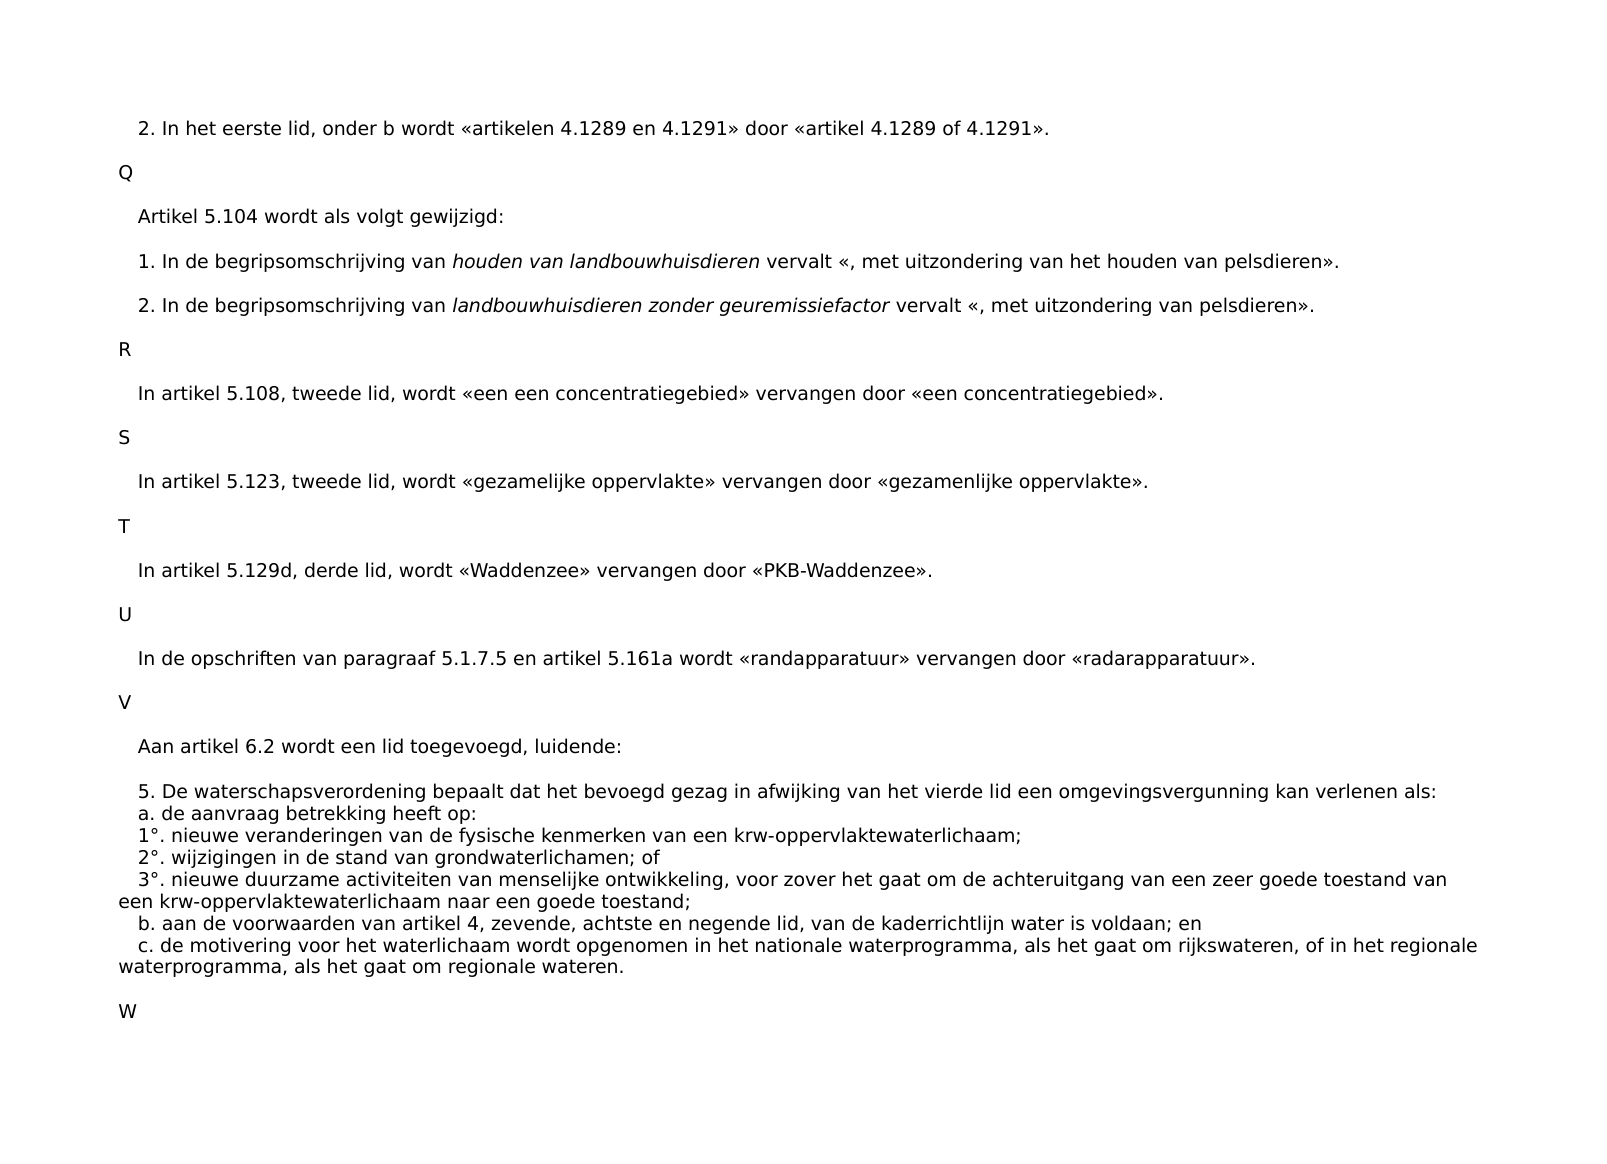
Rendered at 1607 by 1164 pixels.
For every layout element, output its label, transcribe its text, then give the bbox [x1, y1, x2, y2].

text 2°. wijzigingen in de stand van grondwaterlichamen; of [118, 847, 1488, 868]
text b. aan de voorwaarden van artikel 4, zevende, achtste en negende lid, van de kaderrichtlijn water is voldaan; en [118, 912, 1488, 934]
text 2. In de begripsomschrijving van landbouwhuisdieren zonder geuremissiefactor vervalt «, met uitzondering van pelsdieren». [118, 295, 1488, 317]
text In de opschriften van paragraaf 5.1.7.5 en artikel 5.161a wordt «randapparatuur» vervangen door «radarapparatuur». [118, 648, 1488, 670]
text V [118, 692, 1488, 714]
text S [118, 427, 1488, 449]
text 2. In het eerste lid, onder b wordt «artikelen 4.1289 en 4.1291» door «artikel 4.1289 of 4.1291». [118, 118, 1488, 140]
text Artikel 5.104 wordt als volgt gewijzigd: [118, 206, 1488, 228]
text a. de aanvraag betrekking heeft op: [118, 803, 1488, 824]
text In artikel 5.123, tweede lid, wordt «gezamelijke oppervlakte» vervangen door «gezamenlijke oppervlakte». [118, 471, 1488, 493]
text 3°. nieuwe duurzame activiteiten van menselijke ontwikkeling, voor zover het gaat om de achteruitgang van een zeer goede toestand van een krw-oppervlaktewaterlichaam naar een goede toestand; [118, 868, 1488, 912]
text R [118, 339, 1488, 361]
text U [118, 604, 1488, 626]
text In artikel 5.129d, derde lid, wordt «Waddenzee» vervangen door «PKB-Waddenzee». [118, 560, 1488, 582]
text In artikel 5.108, tweede lid, wordt «een een concentratiegebied» vervangen door «een concentratiegebied». [118, 383, 1488, 405]
text T [118, 516, 1488, 538]
text 5. De waterschapsverordening bepaalt dat het bevoegd gezag in afwijking van het vierde lid een omgevingsvergunning kan verlenen als: [118, 781, 1488, 803]
text 1°. nieuwe veranderingen van de fysische kenmerken van een krw-oppervlaktewaterlichaam; [118, 824, 1488, 847]
text Aan artikel 6.2 wordt een lid toegevoegd, luidende: [118, 736, 1488, 758]
text Q [118, 162, 1488, 184]
text c. de motivering voor het waterlichaam wordt opgenomen in het nationale waterprogramma, als het gaat om rijkswateren, of in het regionale waterprogramma, als het gaat om regionale wateren. [118, 934, 1488, 978]
text 1. In de begripsomschrijving van houden van landbouwhuisdieren vervalt «, met uitzondering van het houden van pelsdieren». [118, 251, 1488, 273]
text W [118, 1001, 1488, 1023]
